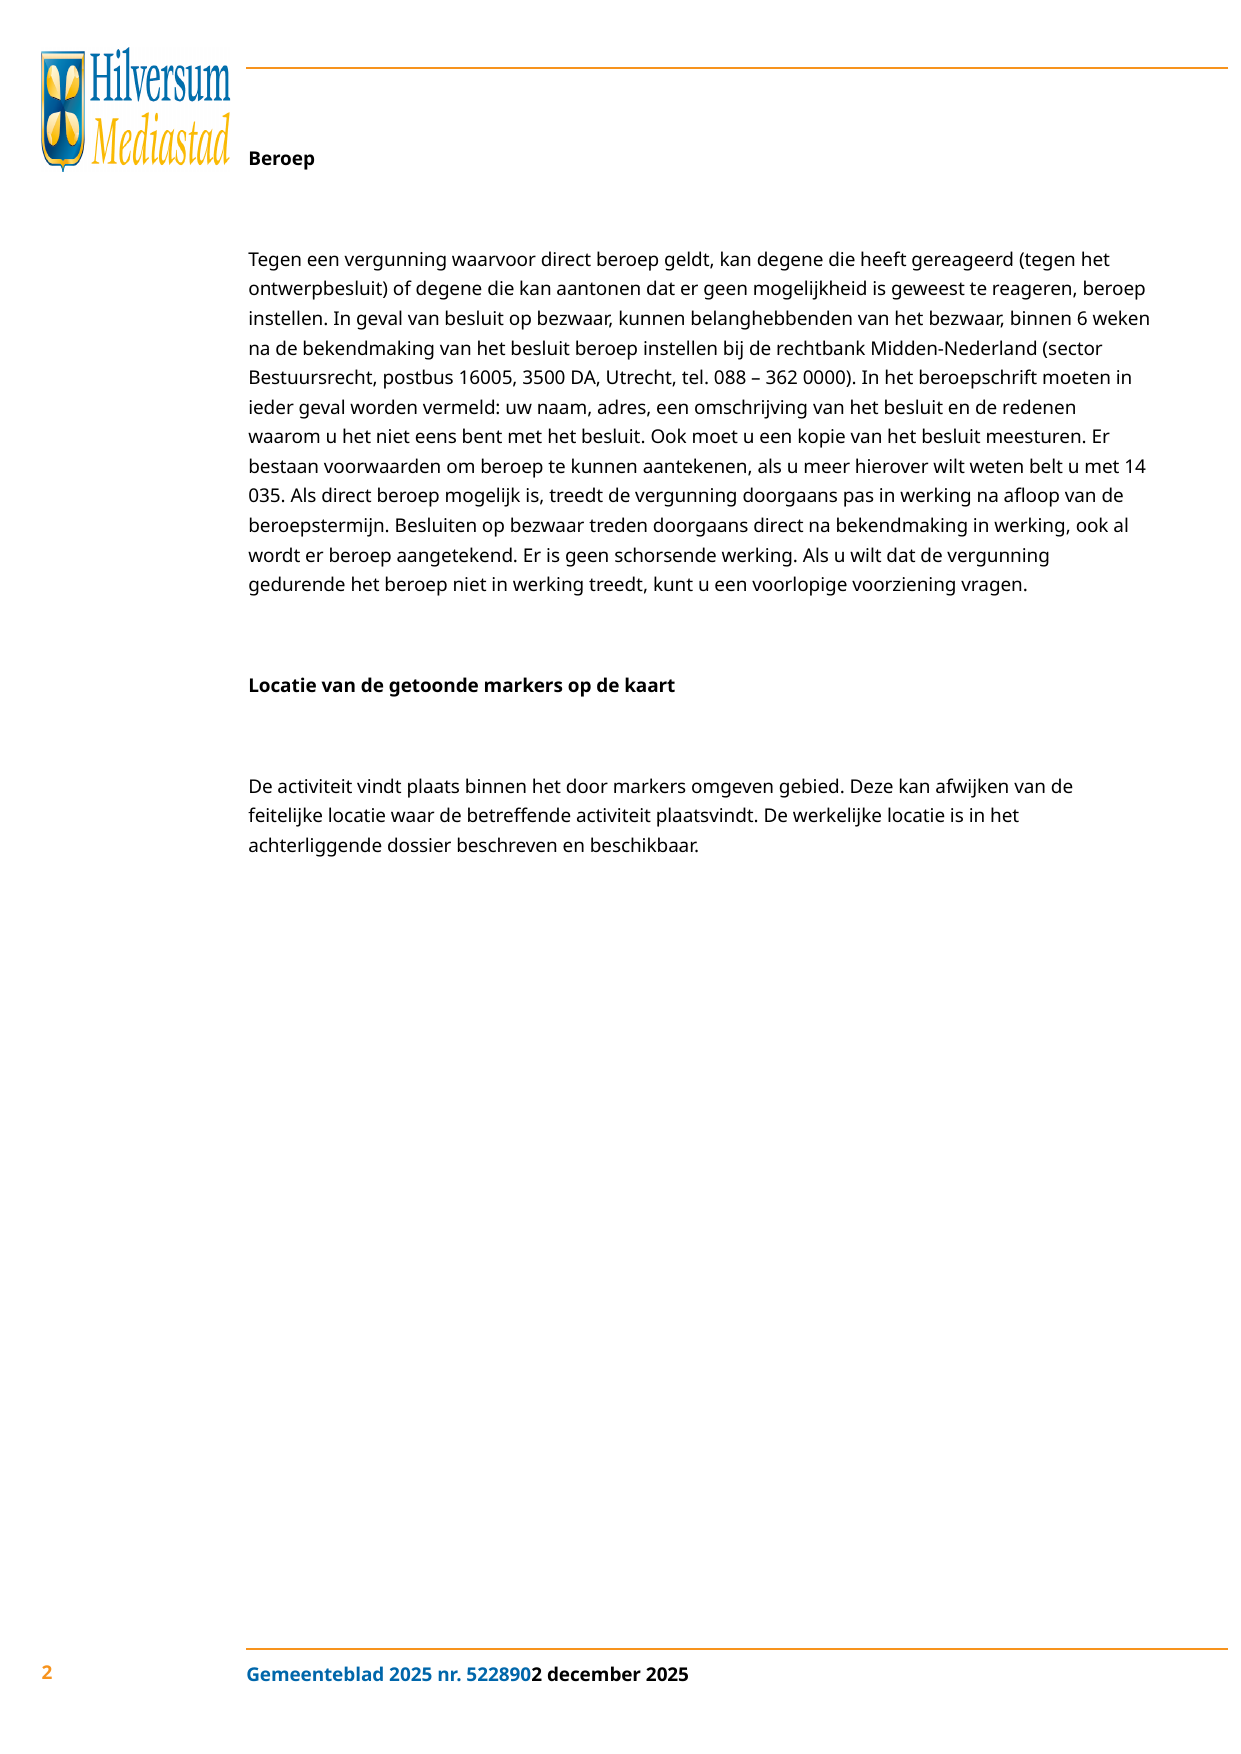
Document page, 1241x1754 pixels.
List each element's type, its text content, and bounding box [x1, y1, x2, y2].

picture [41, 47, 231, 172]
text De activiteit vindt plaats binnen het door markers omgeven gebied. Deze kan afwijken van de feitelijke locatie waar de betreffende activiteit plaatsvindt. De werkelijke locatie is in het achterliggende dossier beschreven en beschikbaar. [248, 773, 1152, 858]
text Tegen een vergunning waarvoor direct beroep geldt, kan degene die heeft gereageerd (tegen het ontwerpbesluit) of degene die kan aantonen dat er geen mogelijkheid is geweest te reageren, beroep instellen. In geval van besluit op bezwaar, kunnen belanghebbenden van het bezwaar, binnen 6 weken na de bekendmaking van het besluit beroep instellen bij de rechtbank Midden-Nederland (sector Bestuursrecht, postbus 16005, 3500 DA, Utrecht, tel. 088 – 362 0000). In het beroepschrift moeten in ieder geval worden vermeld: uw naam, adres, een omschrijving van het besluit en de redenen waarom u het niet eens bent met het besluit. Ook moet u een kopie van het besluit meesturen. Er bestaan voorwaarden om beroep te kunnen aantekenen, als u meer hierover wilt weten belt u met 14 035. Als direct beroep mogelijk is, treedt de vergunning doorgaans pas in werking na afloop van de beroepstermijn. Besluiten op bezwaar treden doorgaans direct na bekendmaking in werking, ook al wordt er beroep aangetekend. Er is geen schorsende werking. Als u wilt dat de vergunning gedurende het beroep niet in werking treedt, kunt u een voorlopige voorziening vragen. [248, 246, 1152, 597]
text Beroep [248, 145, 1152, 171]
text Locatie van de getoonde markers op de kaart [248, 672, 1152, 698]
